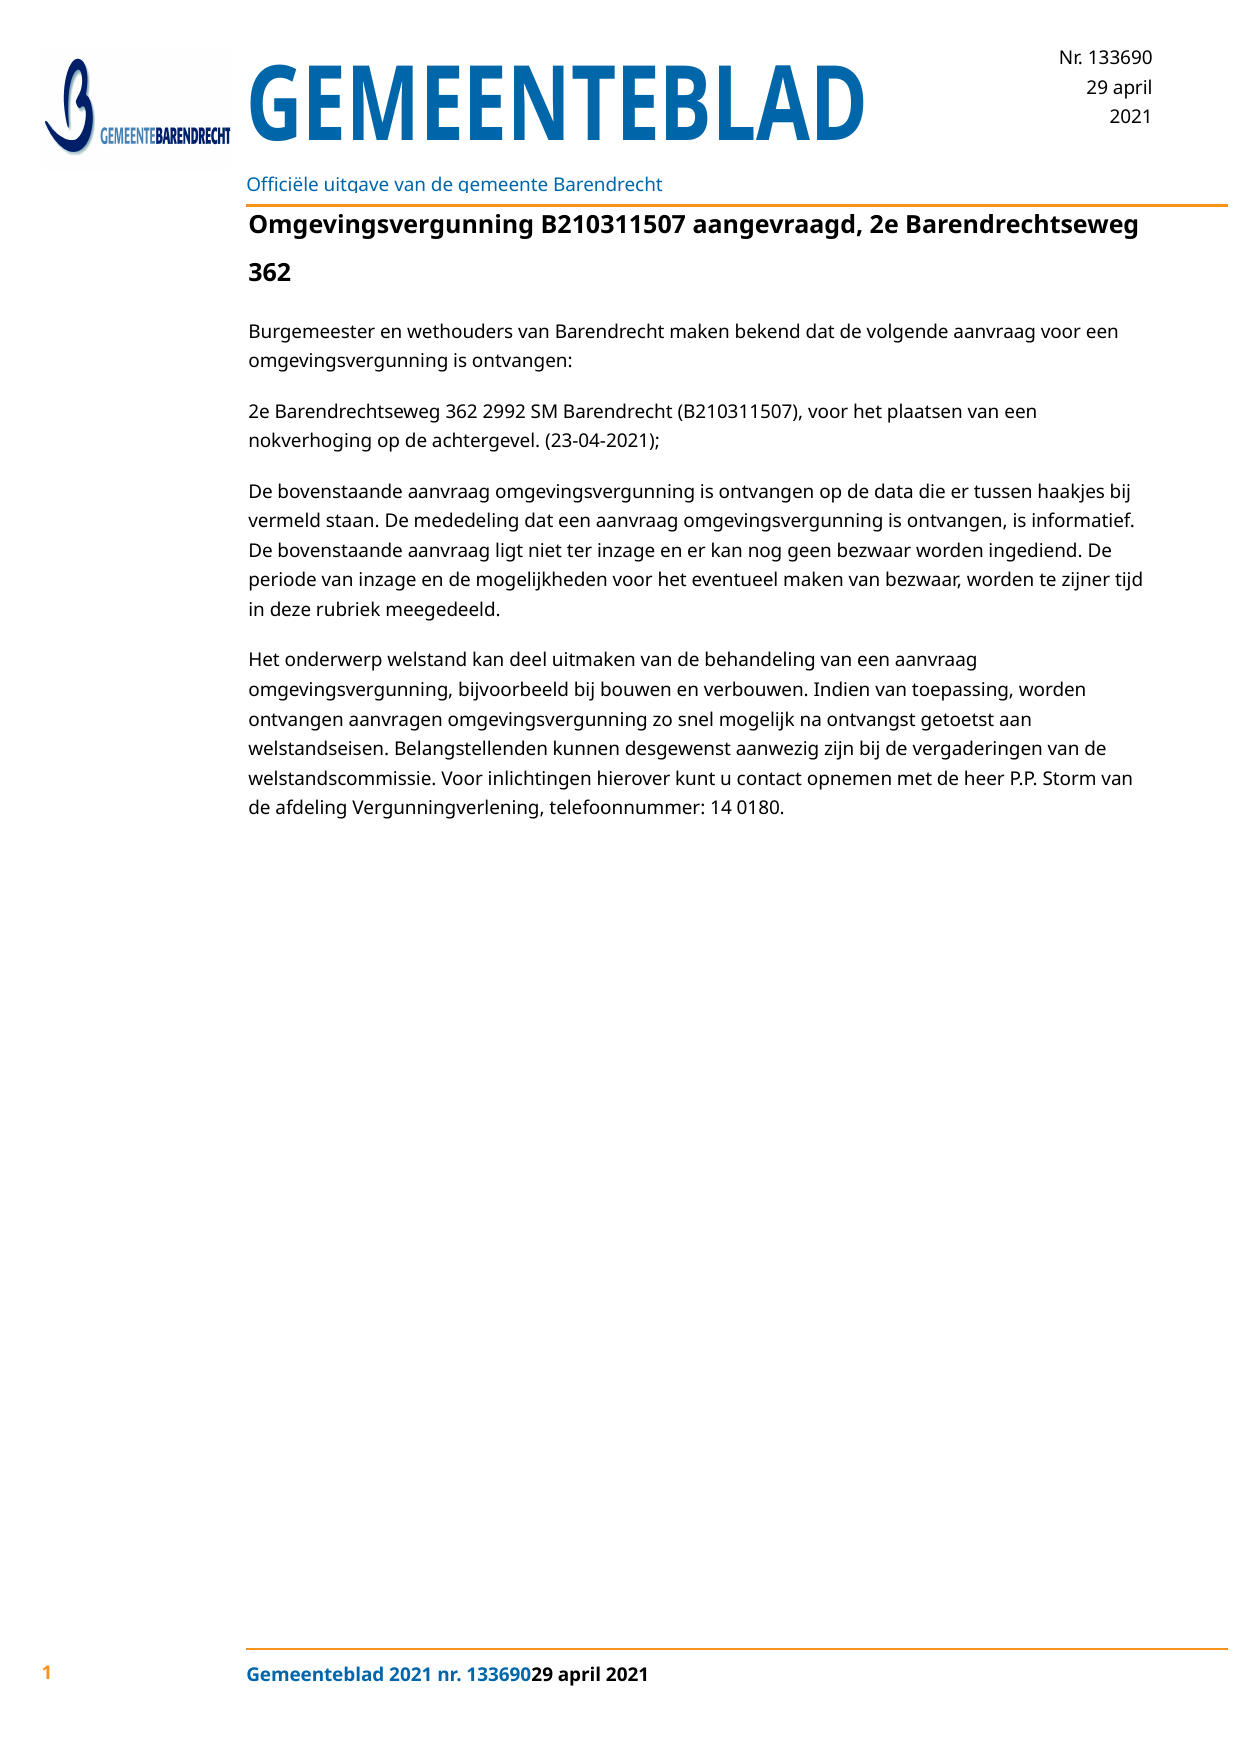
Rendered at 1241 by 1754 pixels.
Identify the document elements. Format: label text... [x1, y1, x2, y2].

text De bovenstaande aanvraag omgevingsvergunning is ontvangen op de data die er tussen haakjes bij vermeld staan. De mededeling dat een aanvraag omgevingsvergunning is ontvangen, is informatief. De bovenstaande aanvraag ligt niet ter inzage en er kan nog geen bezwaar worden ingediend. De periode van inzage en de mogelijkheden voor het eventueel maken van bezwaar, worden te zijner tijd in deze rubriek meegedeeld. [248, 478, 1152, 622]
text Omgevingsvergunning B210311507 aangevraagd, 2e Barendrechtseweg 362 [248, 207, 1152, 288]
text Het onderwerp welstand kan deel uitmaken van de behandeling van een aanvraag omgevingsvergunning, bijvoorbeeld bij bouwen en verbouwen. Indien van toepassing, worden ontvangen aanvragen omgevingsvergunning zo snel mogelijk na ontvangst getoetst aan welstandseisen. Belangstellenden kunnen desgewenst aanwezig zijn bij de vergaderingen van de welstandscommissie. Voor inlichtingen hierover kunt u contact opnemen met de heer P.P. Storm van de afdeling Vergunningverlening, telefoonnummer: 14 0180. [248, 647, 1152, 820]
text 2e Barendrechtseweg 362 2992 SM Barendrecht (B210311507), voor het plaatsen van een nokverhoging op de achtergevel. (23-04-2021); [248, 398, 1152, 453]
text Burgemeester en wethouders van Barendrecht maken bekend dat de volgende aanvraag voor een omgevingsvergunning is ontvangen: [248, 318, 1152, 373]
picture [41, 47, 231, 172]
